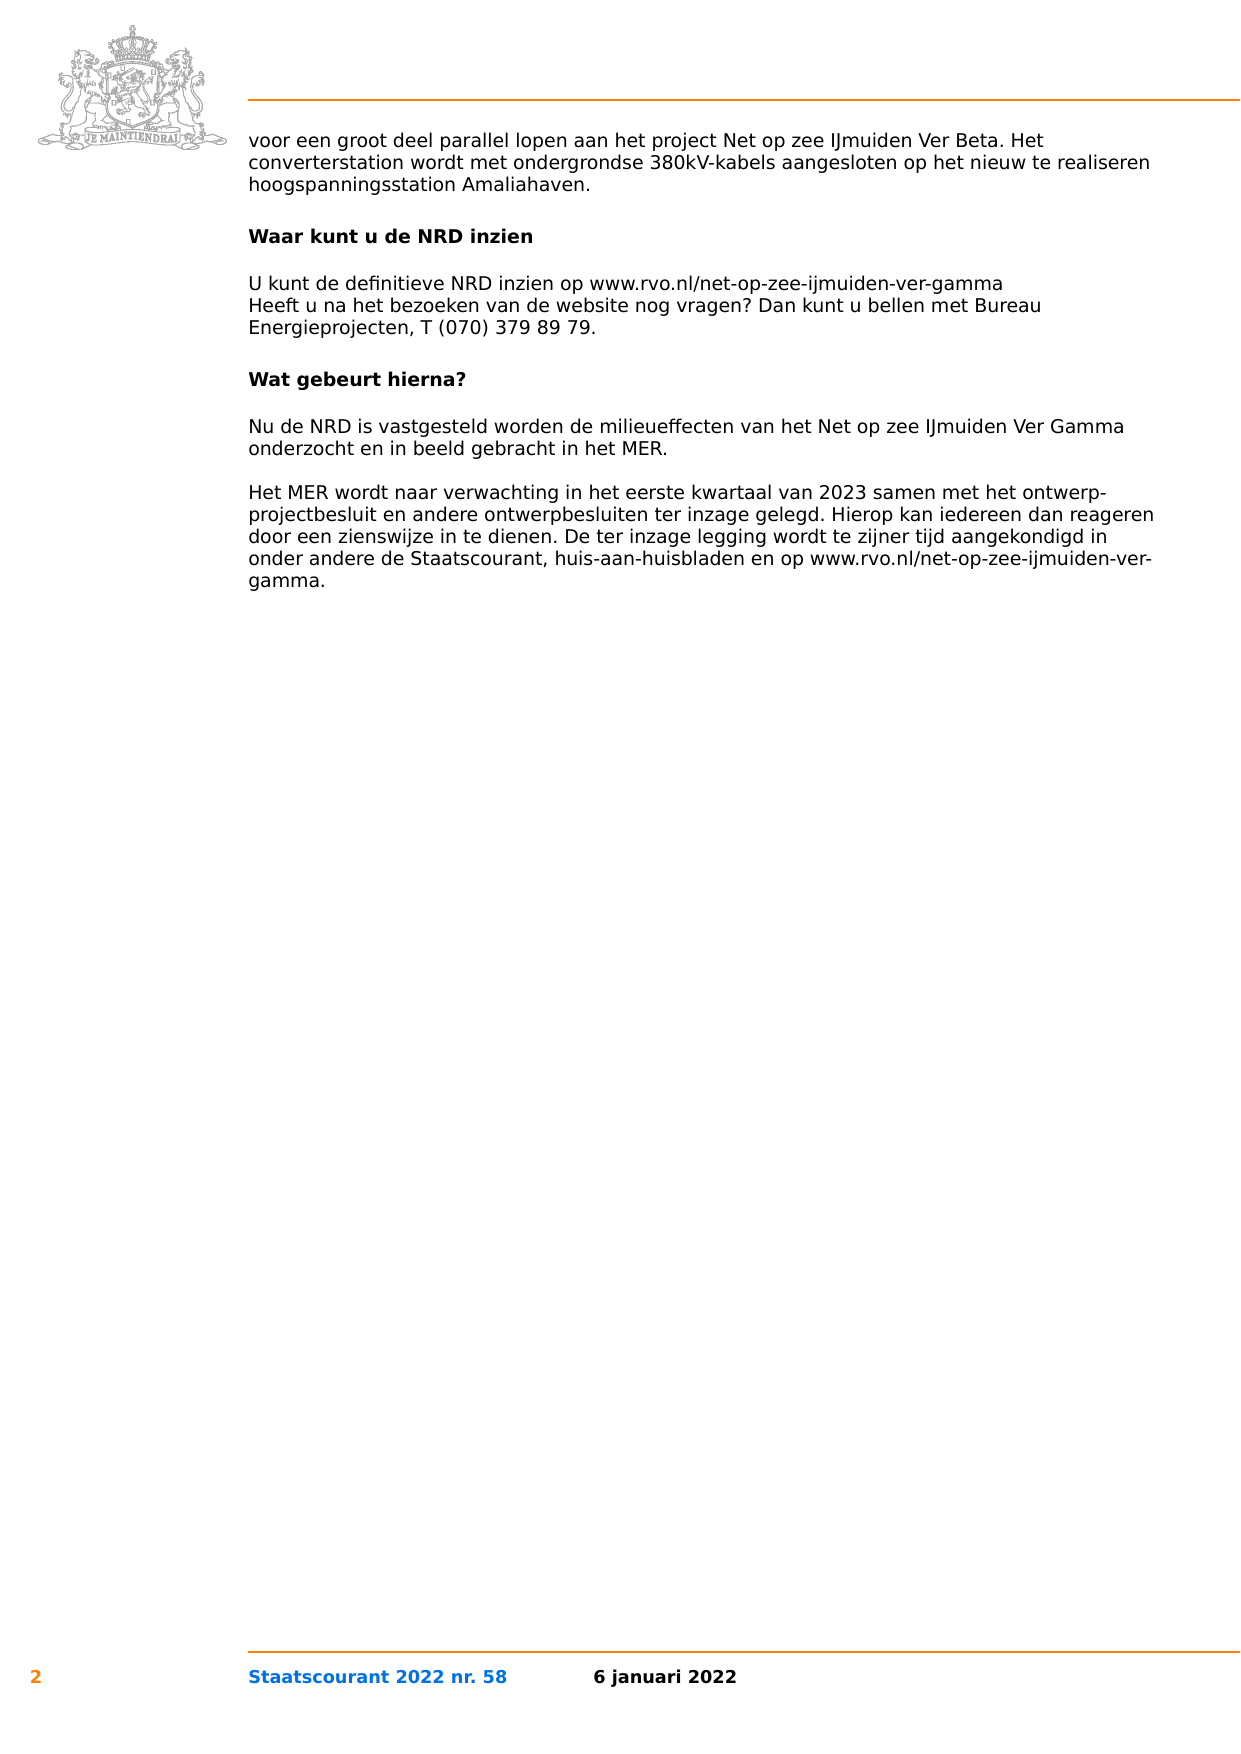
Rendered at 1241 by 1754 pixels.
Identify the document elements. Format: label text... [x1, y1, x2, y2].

text Heeft u na het bezoeken van de website nog vragen? Dan kunt u bellen met Bureau Energieprojecten, T (070) 379 89 79. [248, 295, 1163, 339]
picture [38, 25, 227, 150]
text Nu de NRD is vastgesteld worden de milieueffecten van het Net op zee IJmuiden Ver Gamma onderzocht en in beeld gebracht in het MER. [248, 416, 1163, 460]
text U kunt de definitieve NRD inzien op www.rvo.nl/net-op-zee-ijmuiden-ver-gamma [248, 273, 1163, 295]
subtitle Waar kunt u de NRD inzien [248, 226, 1163, 248]
text Het MER wordt naar verwachting in het eerste kwartaal van 2023 samen met het ontwerp-projectbesluit en andere ontwerpbesluiten ter inzage gelegd. Hierop kan iedereen dan reageren door een zienswijze in te dienen. De ter inzage legging wordt te zijner tijd aangekondigd in onder andere de Staatscourant, huis-aan-huisbladen en op www.rvo.nl/net-op-zee-ijmuiden-ver-gamma. [248, 482, 1163, 591]
subtitle Wat gebeurt hierna? [248, 369, 1163, 391]
text voor een groot deel parallel lopen aan het project Net op zee IJmuiden Ver Beta. Het converterstation wordt met ondergrondse 380kV-kabels aangesloten op het nieuw te realiseren hoogspanningsstation Amaliahaven. [248, 130, 1163, 196]
